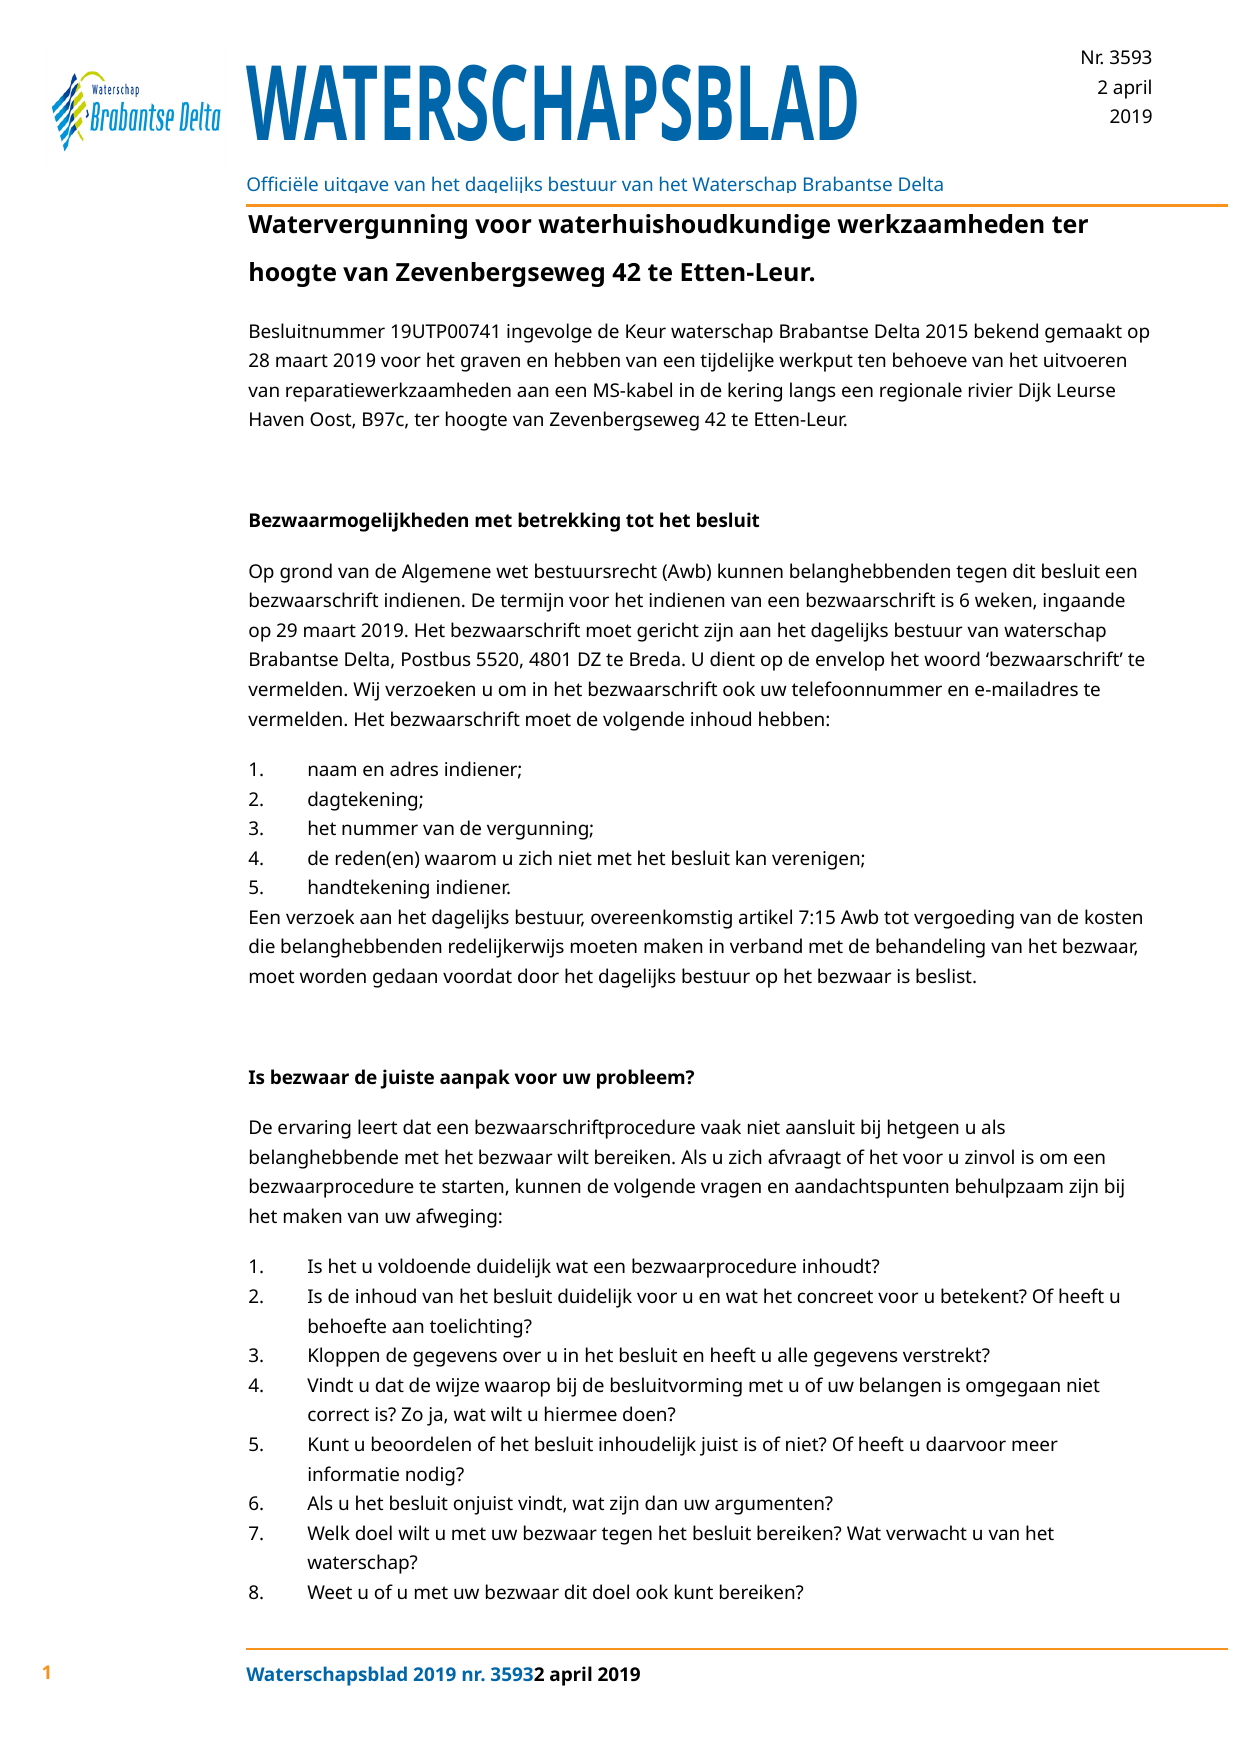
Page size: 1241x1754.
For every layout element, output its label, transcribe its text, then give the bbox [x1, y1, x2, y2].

list Kloppen de gegevens over u in het besluit en heeft u alle gegevens verstrekt? [248, 1342, 1152, 1368]
text Een verzoek aan het dagelijks bestuur, overeenkomstig artikel 7:15 Awb tot vergoeding van de kosten die belanghebbenden redelijkerwijs moeten maken in verband met de behandeling van het bezwaar, moet worden gedaan voordat door het dagelijks bestuur op het bezwaar is beslist. [248, 904, 1152, 989]
text Besluitnummer 19UTP00741 ingevolge de Keur waterschap Brabantse Delta 2015 bekend gemaakt op 28 maart 2019 voor het graven en hebben van een tijdelijke werkput ten behoeve van het uitvoeren van reparatiewerkzaamheden aan een MS-kabel in de kering langs een regionale rivier Dijk Leurse Haven Oost, B97c, ter hoogte van Zevenbergseweg 42 te Etten-Leur. [248, 318, 1152, 432]
text Op grond van de Algemene wet bestuursrecht (Awb) kunnen belanghebbenden tegen dit besluit een bezwaarschrift indienen. De termijn voor het indienen van een bezwaarschrift is 6 weken, ingaande op 29 maart 2019. Het bezwaarschrift moet gericht zijn aan het dagelijks bestuur van waterschap Brabantse Delta, Postbus 5520, 4801 DZ te Breda. U dient op de envelop het woord ‘bezwaarschrift’ te vermelden. Wij verzoeken u om in het bezwaarschrift ook uw telefoonnummer en e‑mailadres te vermelden. Het bezwaarschrift moet de volgende inhoud hebben: [248, 558, 1152, 732]
list Weet u of u met uw bezwaar dit doel ook kunt bereiken? [248, 1579, 1152, 1605]
list Is het u voldoende duidelijk wat een bezwaarprocedure inhoudt? [248, 1254, 1152, 1279]
list Als u het besluit onjuist vindt, wat zijn dan uw argumenten? [248, 1490, 1152, 1516]
picture [41, 47, 231, 172]
list handtekening indiener. [248, 874, 1152, 900]
list dagtekening; [248, 786, 1152, 812]
list de reden(en) waarom u zich niet met het besluit kan verenigen; [248, 845, 1152, 871]
list Is de inhoud van het besluit duidelijk voor u en wat het concreet voor u betekent? Of heeft u behoefte aan toelichting? [248, 1283, 1152, 1339]
list Welk doel wilt u met uw bezwaar tegen het besluit bereiken? Wat verwacht u van het waterschap? [248, 1520, 1152, 1575]
list Vindt u dat de wijze waarop bij de besluitvorming met u of uw belangen is omgegaan niet correct is? Zo ja, wat wilt u hiermee doen? [248, 1372, 1152, 1427]
text Watervergunning voor waterhuishoudkundige werkzaamheden ter hoogte van Zevenbergseweg 42 te Etten-Leur. [248, 207, 1152, 288]
list naam en adres indiener; [248, 756, 1152, 782]
list Kunt u beoordelen of het besluit inhoudelijk juist is of niet? Of heeft u daarvoor meer informatie nodig? [248, 1431, 1152, 1487]
text De ervaring leert dat een bezwaarschriftprocedure vaak niet aansluit bij hetgeen u als belanghebbende met het bezwaar wilt bereiken. Als u zich afvraagt of het voor u zinvol is om een bezwaarprocedure te starten, kunnen de volgende vragen en aandachtspunten behulpzaam zijn bij het maken van uw afweging: [248, 1114, 1152, 1229]
text Bezwaarmogelijkheden met betrekking tot het besluit [248, 507, 1152, 533]
text Is bezwaar de juiste aanpak voor uw probleem? [248, 1064, 1152, 1090]
list het nummer van de vergunning; [248, 815, 1152, 841]
